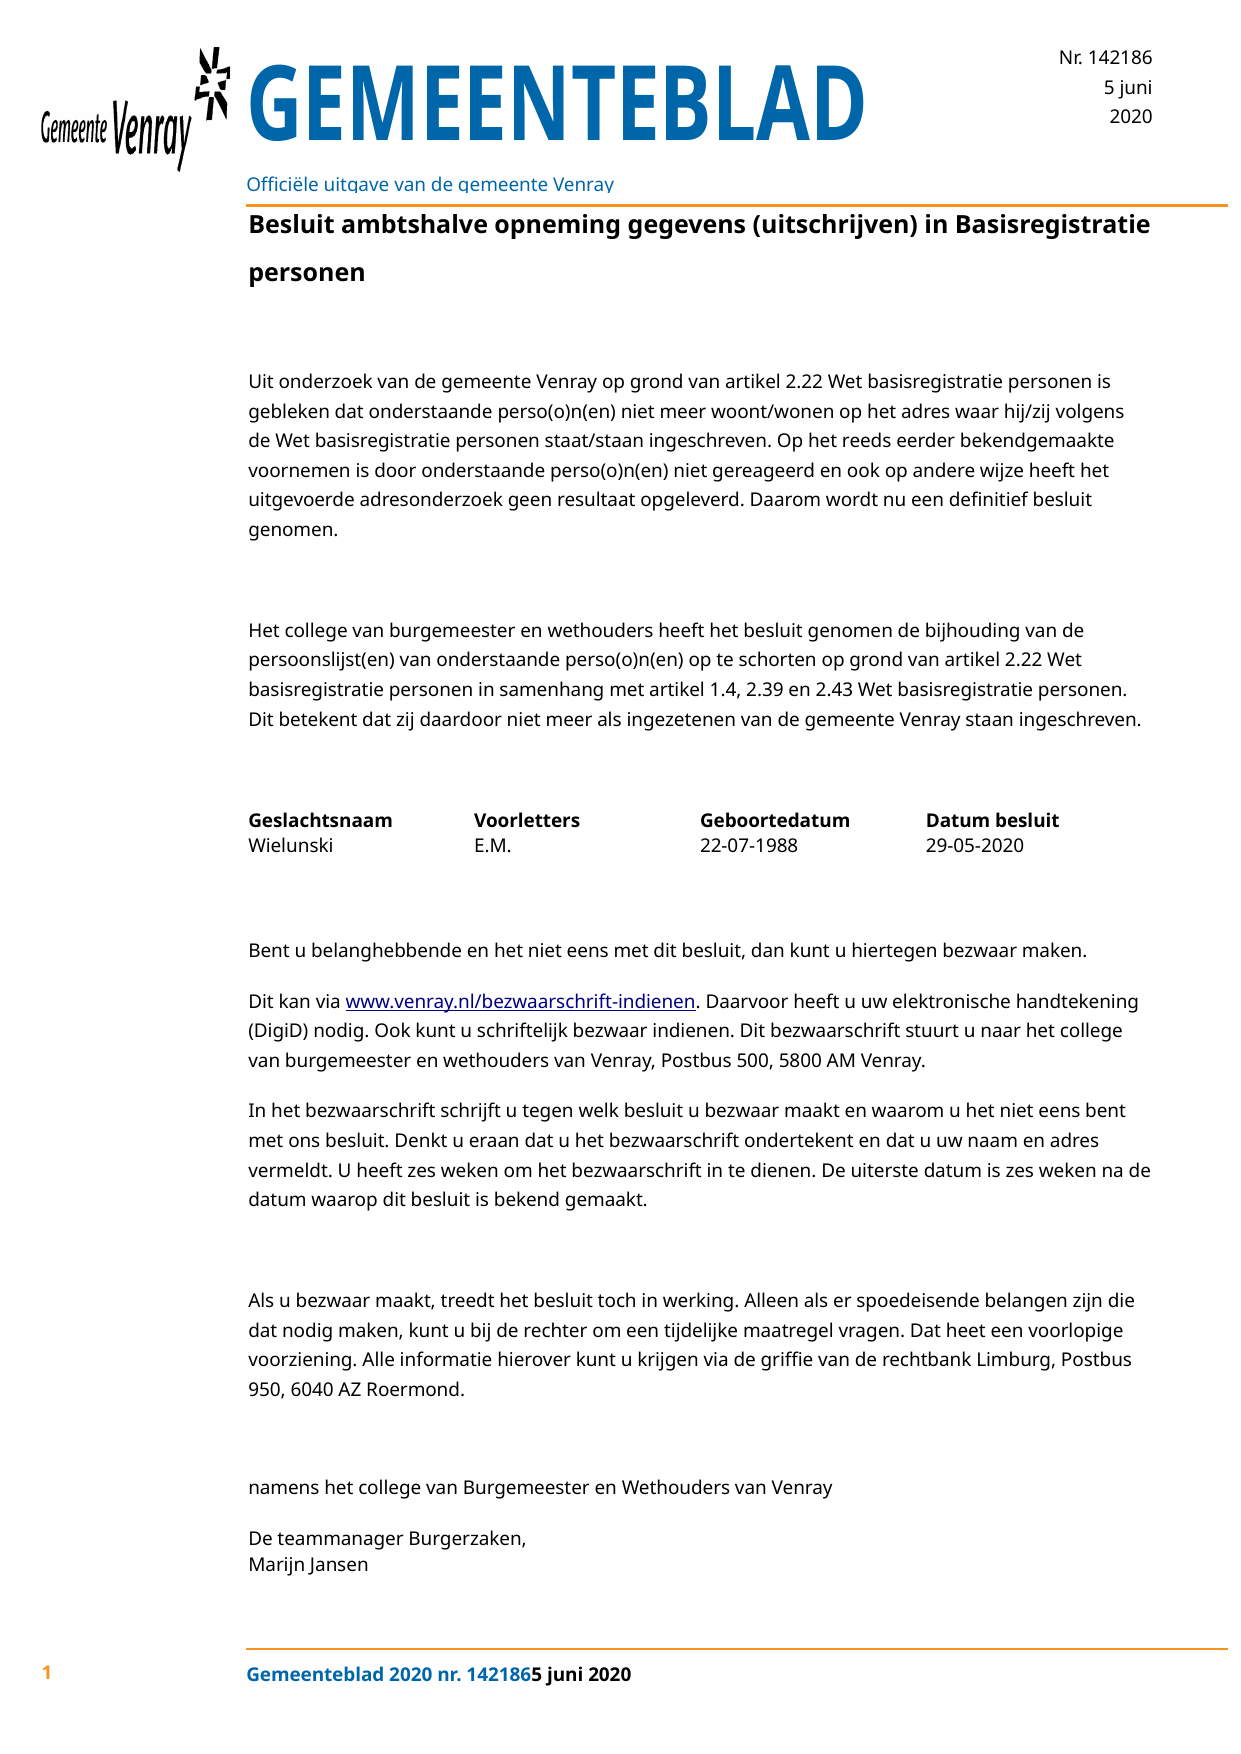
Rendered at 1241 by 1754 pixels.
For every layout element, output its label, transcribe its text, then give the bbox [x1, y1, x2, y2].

text De teammanager Burgerzaken, [248, 1526, 1152, 1551]
text Marijn Jansen [248, 1551, 1152, 1577]
text Bent u belanghebbende en het niet eens met dit besluit, dan kunt u hiertegen bezwaar maken. [248, 938, 1152, 963]
table_cell Wielunski [248, 833, 474, 858]
table_header Datum besluit [926, 807, 1152, 832]
table_header Voorletters [474, 807, 700, 832]
text In het bezwaarschrift schrijft u tegen welk besluit u bezwaar maakt en waarom u het niet eens bent met ons besluit. Denkt u eraan dat u het bezwaarschrift ondertekent en dat u uw naam en adres vermeldt. U heeft zes weken om het bezwaarschrift in te dienen. De uiterste datum is zes weken na de datum waarop dit besluit is bekend gemaakt. [248, 1098, 1152, 1212]
table_cell [700, 858, 926, 884]
picture [41, 47, 231, 172]
table_header Geslachtsnaam [248, 807, 474, 832]
text Uit onderzoek van de gemeente Venray op grond van artikel 2.22 Wet basisregistratie personen is gebleken dat onderstaande perso(o)n(en) niet meer woont/wonen op het adres waar hij/zij volgens de Wet basisregistratie personen staat/staan ingeschreven. Op het reeds eerder bekendgemaakte voornemen is door onderstaande perso(o)n(en) niet gereageerd en ook op andere wijze heeft het uitgevoerde adresonderzoek geen resultaat opgeleverd. Daarom wordt nu een definitief besluit genomen. [248, 368, 1152, 542]
table_cell [474, 858, 700, 884]
text Als u bezwaar maakt, treedt het besluit toch in werking. Alleen als er spoedeisende belangen zijn die dat nodig maken, kunt u bij de rechter om een tijdelijke maatregel vragen. Dat heet een voorlopige voorziening. Alle informatie hierover kunt u krijgen via de griffie van de rechtbank Limburg, Postbus 950, 6040 AZ Roermond. [248, 1287, 1152, 1402]
table_header Geboortedatum [700, 807, 926, 832]
text Besluit ambtshalve opneming gegevens (uitschrijven) in Basisregistratie personen [248, 207, 1152, 288]
text Dit kan via www.venray.nl/bezwaarschrift-indienen. Daarvoor heeft u uw elektronische handtekening (DigiD) nodig. Ook kunt u schriftelijk bezwaar indienen. Dit bezwaarschrift stuurt u naar het college van burgemeester en wethouders van Venray, Postbus 500, 5800 AM Venray. [248, 988, 1152, 1073]
table_cell [248, 858, 474, 884]
table_cell [926, 858, 1152, 884]
text namens het college van Burgemeester en Wethouders van Venray [248, 1474, 1152, 1500]
text Het college van burgemeester en wethouders heeft het besluit genomen de bijhouding van de persoonslijst(en) van onderstaande perso(o)n(en) op te schorten op grond van artikel 2.22 Wet basisregistratie personen in samenhang met artikel 1.4, 2.39 en 2.43 Wet basisregistratie personen. Dit betekent dat zij daardoor niet meer als ingezetenen van de gemeente Venray staan ingeschreven. [248, 617, 1152, 732]
table_cell 22-07-1988 [700, 833, 926, 858]
table_cell E.M. [474, 833, 700, 858]
table_cell 29-05-2020 [926, 833, 1152, 858]
